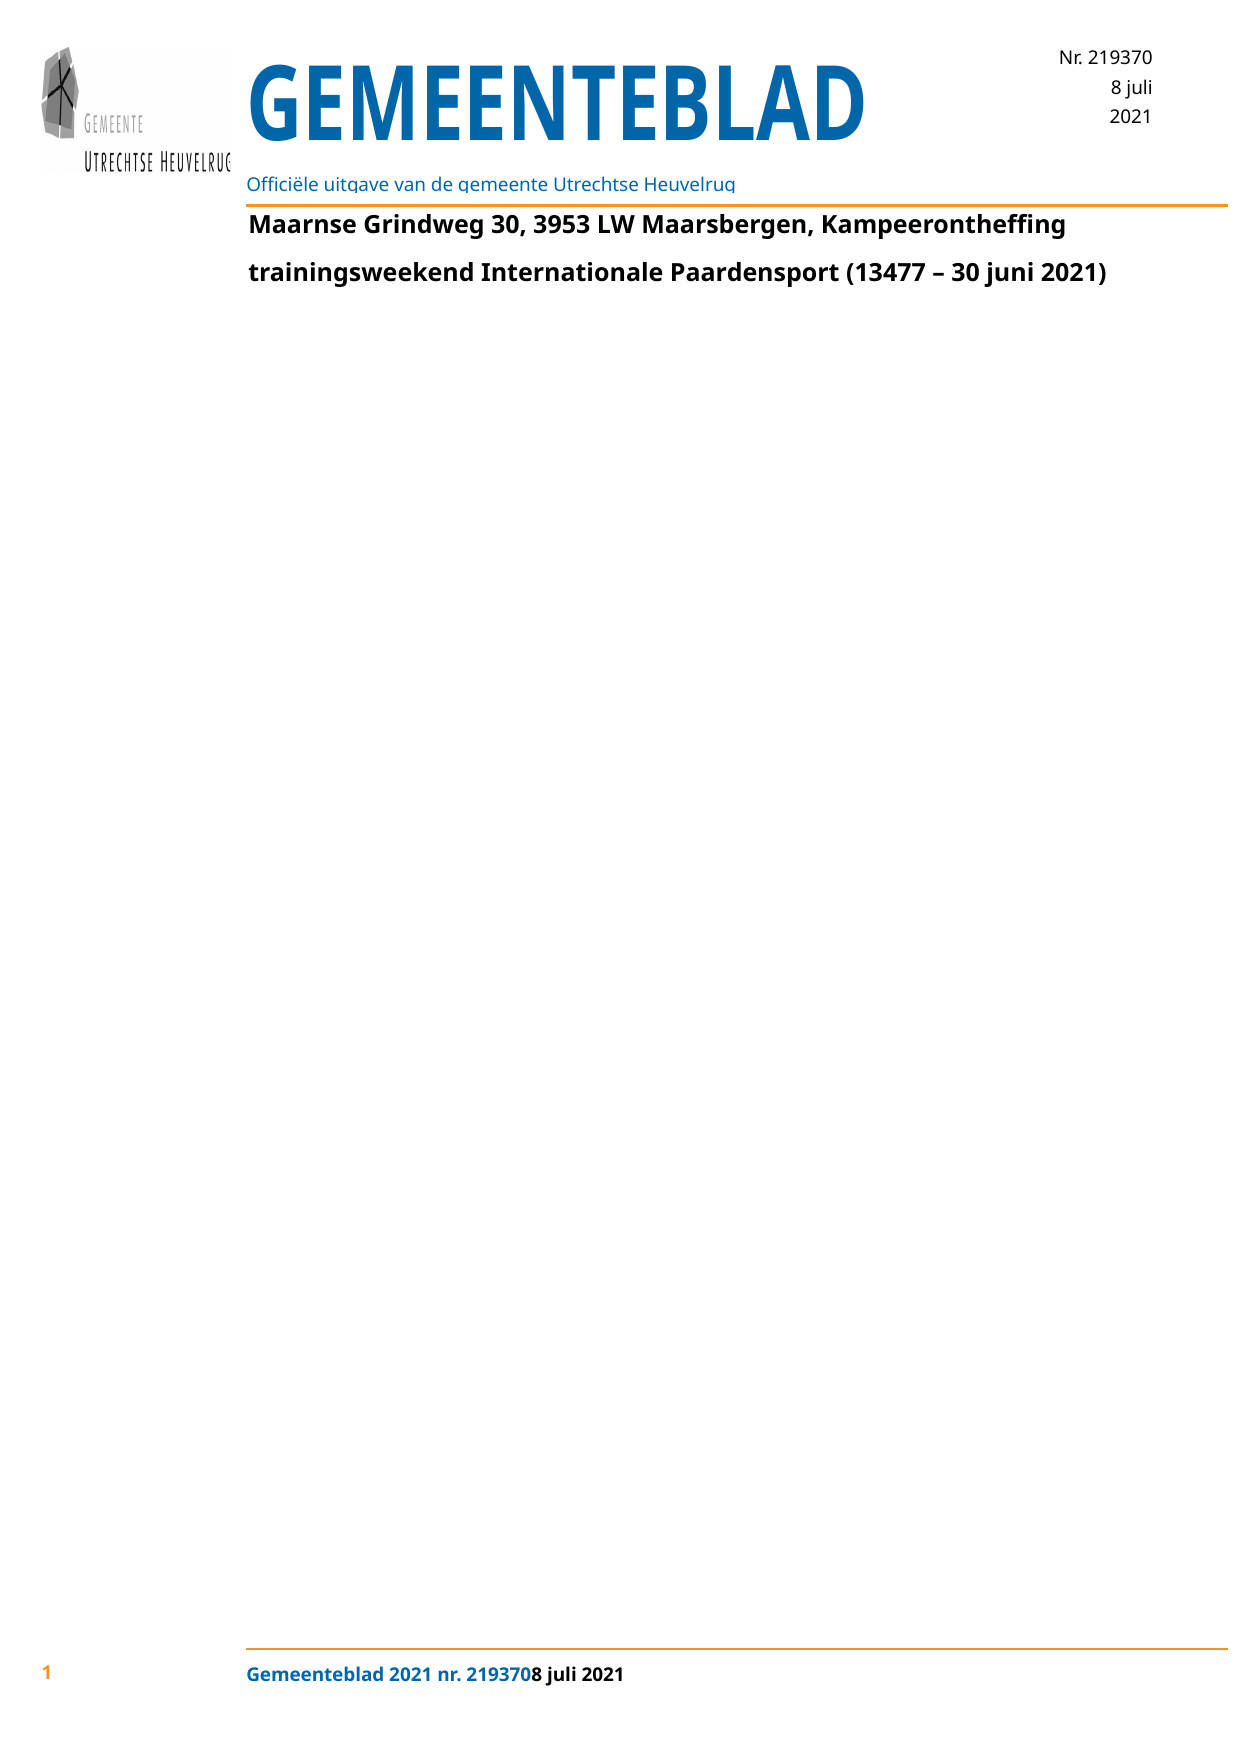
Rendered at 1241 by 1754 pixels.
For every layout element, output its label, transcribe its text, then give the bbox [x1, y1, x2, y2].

picture [41, 47, 231, 172]
text Maarnse Grindweg 30, 3953 LW Maarsbergen, Kampeerontheffing trainingsweekend Internationale Paardensport (13477 – 30 juni 2021) [248, 207, 1152, 288]
